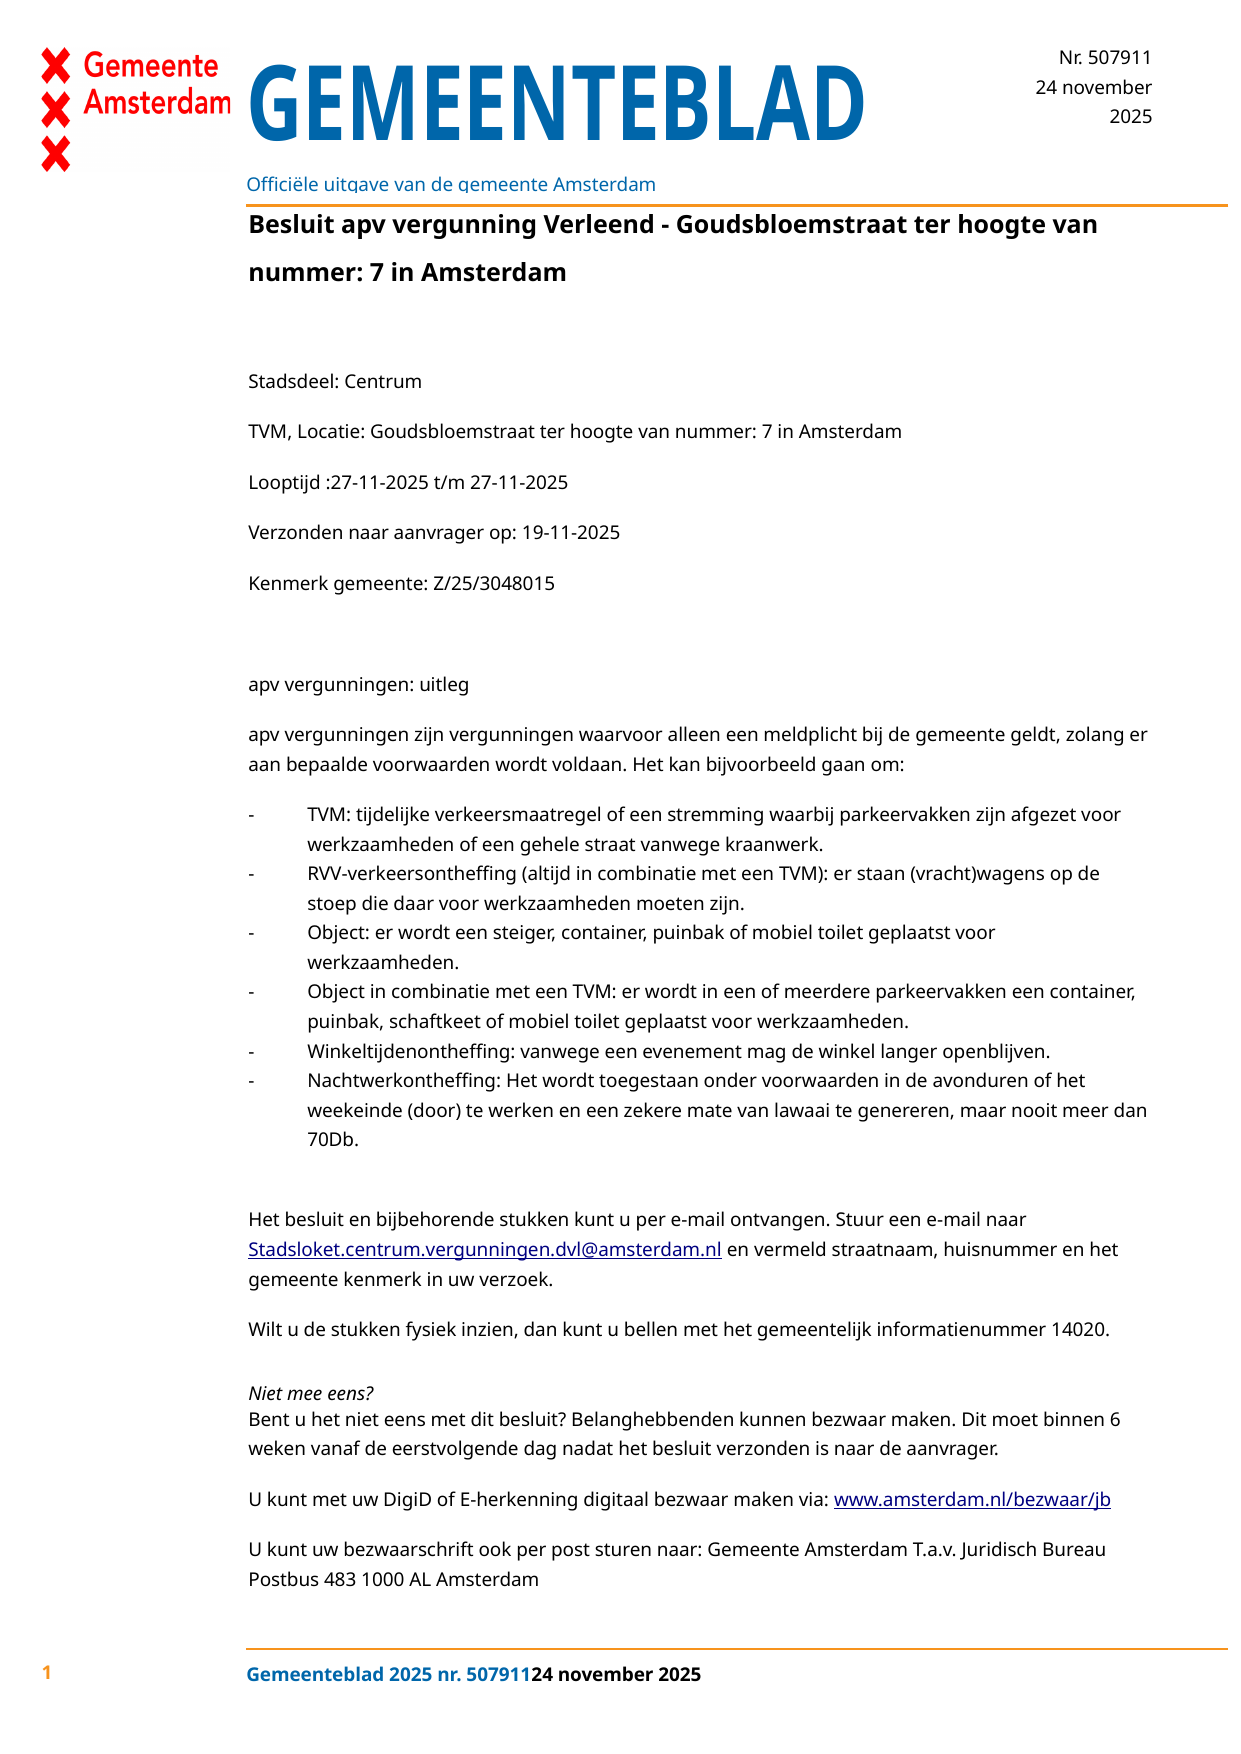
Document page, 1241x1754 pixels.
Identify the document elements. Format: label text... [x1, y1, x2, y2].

text TVM, Locatie: Goudsbloemstraat ter hoogte van nummer: 7 in Amsterdam [248, 419, 1152, 444]
text Het besluit en bijbehorende stukken kunt u per e-mail ontvangen. Stuur een e-mail naar Stadsloket.centrum.vergunningen.dvl@amsterdam.nl en vermeld straatnaam, huisnummer en het gemeente kenmerk in uw verzoek. [248, 1207, 1152, 1292]
text Besluit apv vergunning Verleend - Goudsbloemstraat ter hoogte van nummer: 7 in Amsterdam [248, 207, 1152, 288]
text Niet mee eens? [248, 1380, 1152, 1406]
text U kunt met uw DigiD of E-herkenning digitaal bezwaar maken via: www.amsterdam.nl/bezwaar/jb [248, 1486, 1152, 1512]
text Bent u het niet eens met dit besluit? Belanghebbenden kunnen bezwaar maken. Dit moet binnen 6 weken vanaf de eerstvolgende dag nadat het besluit verzonden is naar de aanvrager. [248, 1406, 1152, 1461]
list Object in combinatie met een TVM: er wordt in een of meerdere parkeervakken een container, puinbak, schaftkeet of mobiel toilet geplaatst voor werkzaamheden. [248, 979, 1152, 1034]
list Winkeltijdenontheffing: vanwege een evenement mag de winkel langer openblijven. [248, 1038, 1152, 1064]
text Wilt u de stukken fysiek inzien, dan kunt u bellen met het gemeentelijk informatienummer 14020. [248, 1316, 1152, 1342]
text apv vergunningen: uitleg [248, 671, 1152, 697]
text Kenmerk gemeente: Z/25/3048015 [248, 570, 1152, 596]
text U kunt uw bezwaarschrift ook per post sturen naar: Gemeente Amsterdam T.a.v. Juridisch Bureau Postbus 483 1000 AL Amsterdam [248, 1536, 1152, 1592]
text Stadsdeel: Centrum [248, 368, 1152, 394]
list RVV-verkeersontheffing (altijd in combinatie met een TVM): er staan (vracht)wagens op de stoep die daar voor werkzaamheden moeten zijn. [248, 860, 1152, 916]
text apv vergunningen zijn vergunningen waarvoor alleen een meldplicht bij de gemeente geldt, zolang er aan bepaalde voorwaarden wordt voldaan. Het kan bijvoorbeeld gaan om: [248, 721, 1152, 777]
text Looptijd :27-11-2025 t/m 27-11-2025 [248, 469, 1152, 495]
picture [41, 47, 231, 172]
text Verzonden naar aanvrager op: 19-11-2025 [248, 519, 1152, 545]
list Object: er wordt een steiger, container, puinbak of mobiel toilet geplaatst voor werkzaamheden. [248, 919, 1152, 975]
list Nachtwerkontheffing: Het wordt toegestaan onder voorwaarden in de avonduren of het weekeinde (door) te werken en een zekere mate van lawaai te genereren, maar nooit meer dan 70Db. [248, 1067, 1152, 1152]
list TVM: tijdelijke verkeersmaatregel of een stremming waarbij parkeervakken zijn afgezet voor werkzaamheden of een gehele straat vanwege kraanwerk. [248, 801, 1152, 857]
